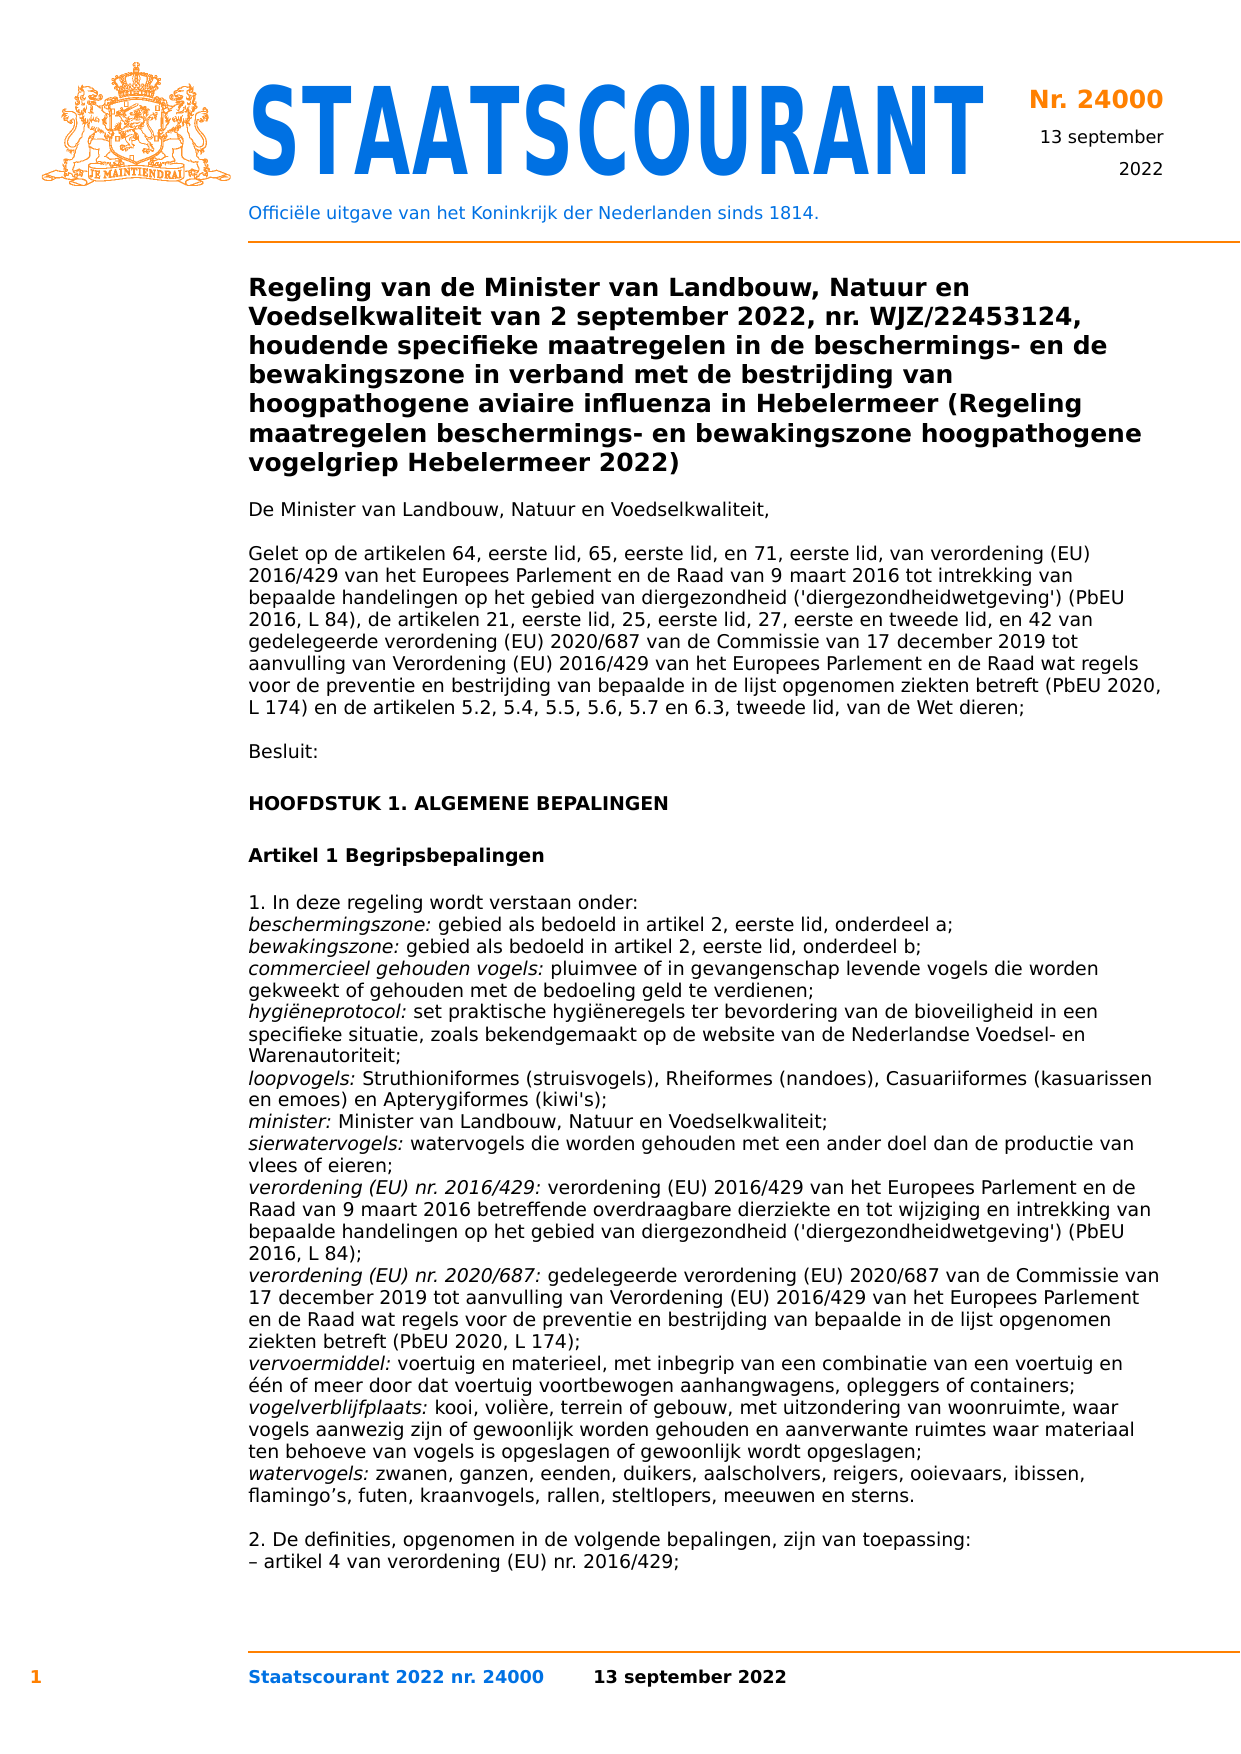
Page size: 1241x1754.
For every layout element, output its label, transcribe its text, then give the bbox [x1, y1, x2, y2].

text watervogels: zwanen, ganzen, eenden, duikers, aalscholvers, reigers, ooievaars, ibissen, flamingo’s, futen, kraanvogels, rallen, steltlopers, meeuwen en sterns. [248, 1463, 1163, 1507]
table_cell Officiële uitgave van het Koninkrijk der Nederlanden sinds 1814. [248, 203, 1240, 241]
table_header Nr. 24000 [998, 62, 1240, 121]
text hygiëneprotocol: set praktische hygiëneregels ter bevordering van de bioveiligheid in een specifieke situatie, zoals bekendgemaakt op de website van de Nederlandse Voedsel- en Warenautoriteit; [248, 1001, 1163, 1067]
table_header STAATSCOURANT [248, 62, 998, 203]
text De Minister van Landbouw, Natuur en Voedselkwaliteit, [248, 499, 1163, 521]
text vervoermiddel: voertuig en materieel, met inbegrip van een combinatie van een voertuig en één of meer door dat voertuig voortbewogen aanhangwagens, opleggers of containers; [248, 1353, 1163, 1397]
table_cell 2022 [998, 153, 1240, 203]
text beschermingszone: gebied als bedoeld in artikel 2, eerste lid, onderdeel a; [248, 913, 1163, 936]
text Besluit: [248, 741, 1163, 763]
table_cell 13 september [998, 121, 1240, 153]
text bewakingszone: gebied als bedoeld in artikel 2, eerste lid, onderdeel b; [248, 936, 1163, 957]
text Gelet op de artikelen 64, eerste lid, 65, eerste lid, en 71, eerste lid, van verordening (EU) 2016/429 van het Europees Parlement en de Raad van 9 maart 2016 tot intrekking van bepaalde handelingen op het gebied van diergezondheid ('diergezondheidwetgeving') (PbEU 2016, L 84), de artikelen 21, eerste lid, 25, eerste lid, 27, eerste en tweede lid, en 42 van gedelegeerde verordening (EU) 2020/687 van de Commissie van 17 december 2019 tot aanvulling van Verordening (EU) 2016/429 van het Europees Parlement en de Raad wat regels voor de preventie en bestrijding van bepaalde in de lijst opgenomen ziekten betreft (PbEU 2020, L 174) en de artikelen 5.2, 5.4, 5.5, 5.6, 5.7 en 6.3, tweede lid, van de Wet dieren; [248, 543, 1163, 719]
text verordening (EU) nr. 2020/687: gedelegeerde verordening (EU) 2020/687 van de Commissie van 17 december 2019 tot aanvulling van Verordening (EU) 2016/429 van het Europees Parlement en de Raad wat regels voor de preventie en bestrijding van bepaalde in de lijst opgenomen ziekten betreft (PbEU 2020, L 174); [248, 1265, 1163, 1353]
subtitle HOOFDSTUK 1. ALGEMENE BEPALINGEN [248, 793, 1163, 814]
text commercieel gehouden vogels: pluimvee of in gevangenschap levende vogels die worden gekweekt of gehouden met de bedoeling geld te verdienen; [248, 957, 1163, 1001]
text minister: Minister van Landbouw, Natuur en Voedselkwaliteit; [248, 1111, 1163, 1133]
subtitle Artikel 1 Begripsbepalingen [248, 844, 1163, 867]
text 1. In deze regeling wordt verstaan onder: [248, 892, 1163, 913]
text – artikel 4 van verordening (EU) nr. 2016/429; [248, 1551, 1163, 1573]
text vogelverblijfplaats: kooi, volière, terrein of gebouw, met uitzondering van woonruimte, waar vogels aanwezig zijn of gewoonlijk worden gehouden en aanverwante ruimtes waar materiaal ten behoeve van vogels is opgeslagen of gewoonlijk wordt opgeslagen; [248, 1397, 1163, 1463]
subtitle Regeling van de Minister van Landbouw, Natuur en Voedselkwaliteit van 2 september 2022, nr. WJZ/22453124, houdende specifieke maatregelen in de beschermings- en de bewakingszone in verband met de bestrijding van hoogpathogene aviaire influenza in Hebelermeer (Regeling maatregelen beschermings- en bewakingszone hoogpathogene vogelgriep Hebelermeer 2022) [248, 273, 1163, 477]
table_header [25, 62, 248, 241]
text sierwatervogels: watervogels die worden gehouden met een ander doel dan de productie van vlees of eieren; [248, 1133, 1163, 1177]
text verordening (EU) nr. 2016/429: verordening (EU) 2016/429 van het Europees Parlement en de Raad van 9 maart 2016 betreffende overdraagbare dierziekte en tot wijziging en intrekking van bepaalde handelingen op het gebied van diergezondheid ('diergezondheidwetgeving') (PbEU 2016, L 84); [248, 1177, 1163, 1265]
text loopvogels: Struthioniformes (struisvogels), Rheiformes (nandoes), Casuariiformes (kasuarissen en emoes) en Apterygiformes (kiwi's); [248, 1067, 1163, 1111]
text 2. De definities, opgenomen in de volgende bepalingen, zijn van toepassing: [248, 1529, 1163, 1551]
picture [41, 62, 231, 186]
